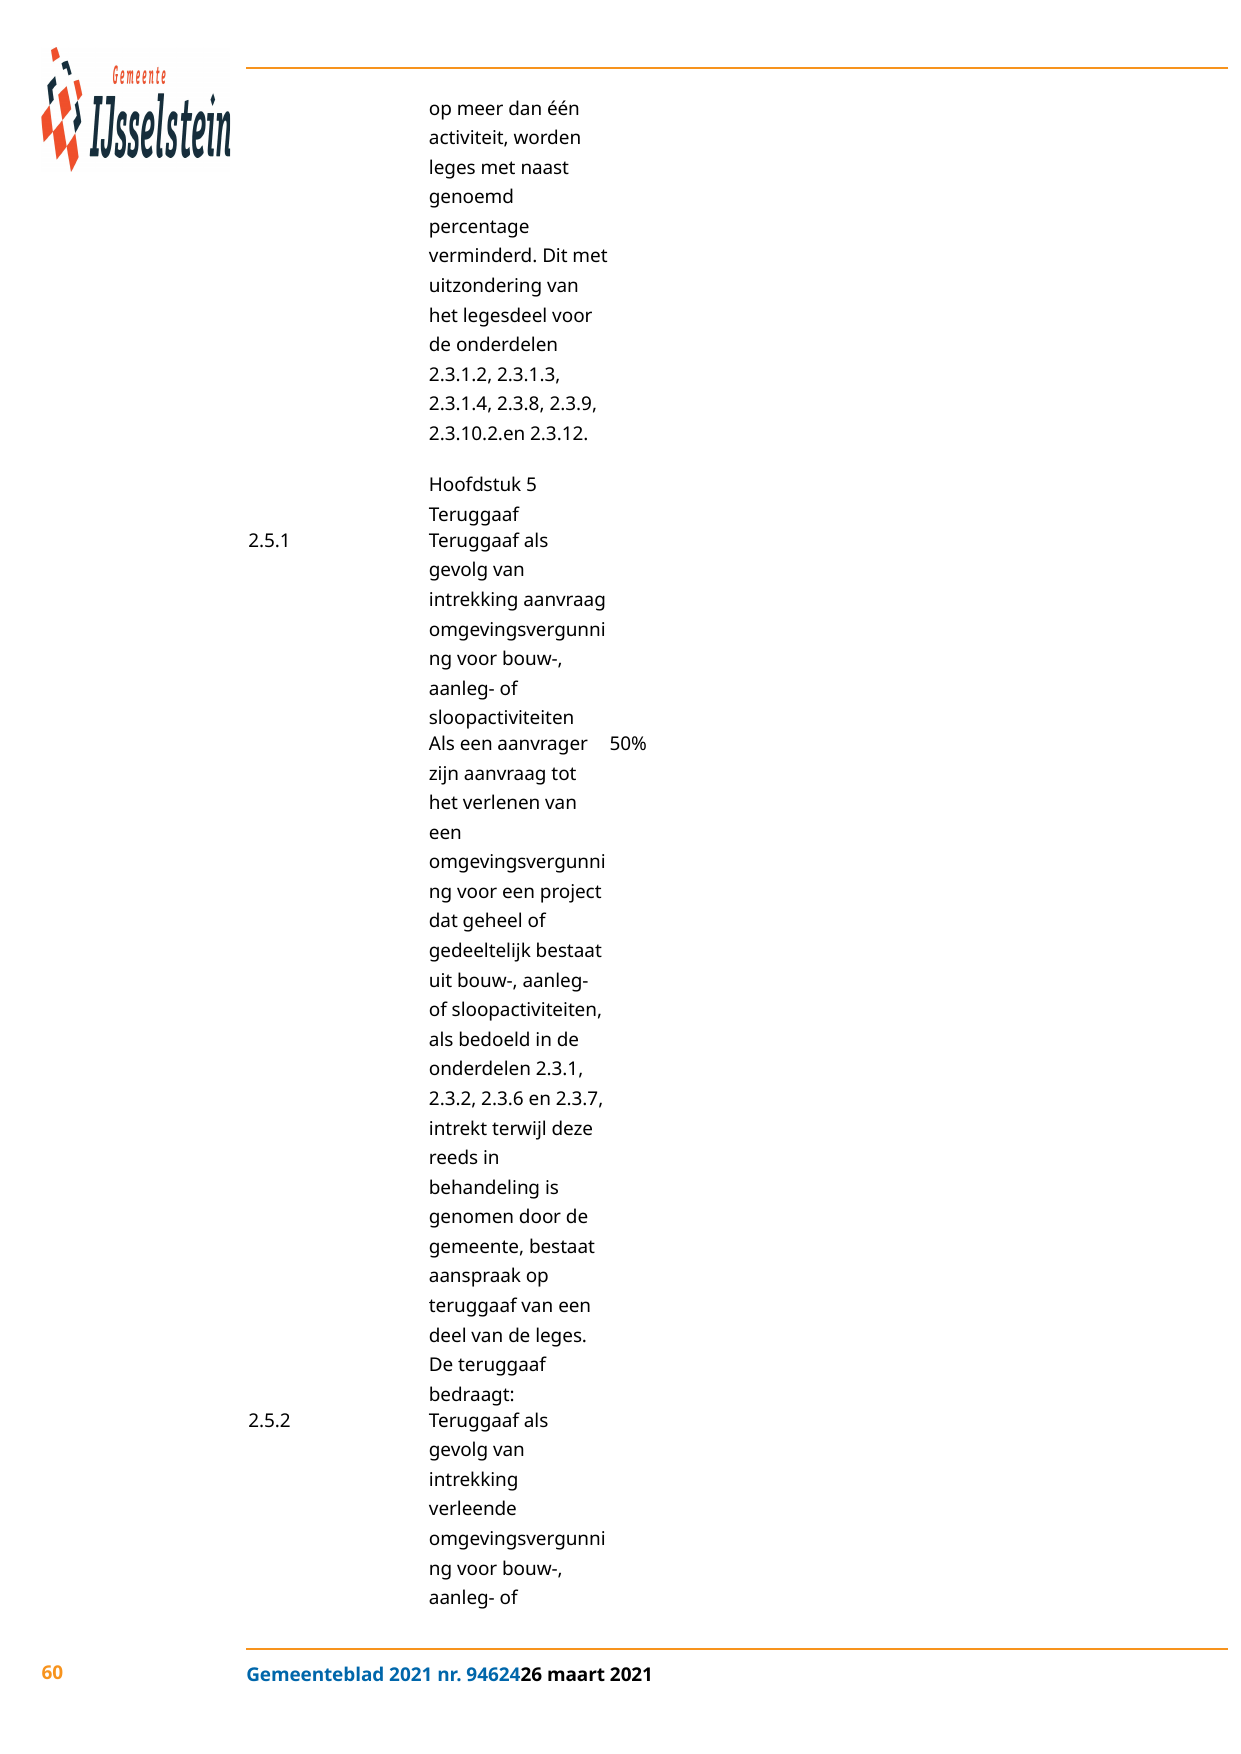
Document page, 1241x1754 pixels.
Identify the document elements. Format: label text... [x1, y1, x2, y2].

table_cell [609, 527, 790, 730]
table_cell [609, 95, 790, 446]
table_cell [609, 1407, 790, 1610]
table_cell Hoofdstuk 5 Teruggaaf [429, 472, 609, 527]
table_cell [248, 730, 429, 1407]
table_cell [609, 472, 790, 527]
table_cell [248, 446, 429, 472]
table_cell [248, 95, 429, 446]
table_cell op meer dan één activiteit, worden leges met naast genoemd percentage verminderd. Dit met uitzondering van het legesdeel voor de onderdelen 2.3.1.2, 2.3.1.3, 2.3.1.4, 2.3.8, 2.3.9, 2.3.10.2.en 2.3.12. [429, 95, 609, 446]
picture [41, 47, 231, 172]
table_cell Teruggaaf als gevolg van intrekking verleende omgevingsvergunning voor bouw-, aanleg- of [429, 1407, 609, 1610]
table_cell Als een aanvrager zijn aanvraag tot het verlenen van een omgevingsvergunning voor een project dat geheel of gedeeltelijk bestaat uit bouw-, aanleg- of sloopactiviteiten, als bedoeld in de onderdelen 2.3.1, 2.3.2, 2.3.6 en 2.3.7, intrekt terwijl deze reeds in behandeling is genomen door de gemeente, bestaat aanspraak op teruggaaf van een deel van de leges. De teruggaaf bedraagt: [429, 730, 609, 1407]
table_cell [609, 446, 790, 472]
table_cell 50% [609, 730, 790, 1407]
table_cell 2.5.1 [248, 527, 429, 730]
table_cell 2.5.2 [248, 1407, 429, 1610]
table_cell [429, 446, 609, 472]
table_cell [248, 472, 429, 527]
table_cell Teruggaaf als gevolg van intrekking aanvraag omgevingsvergunning voor bouw-, aanleg- of sloopactiviteiten [429, 527, 609, 730]
